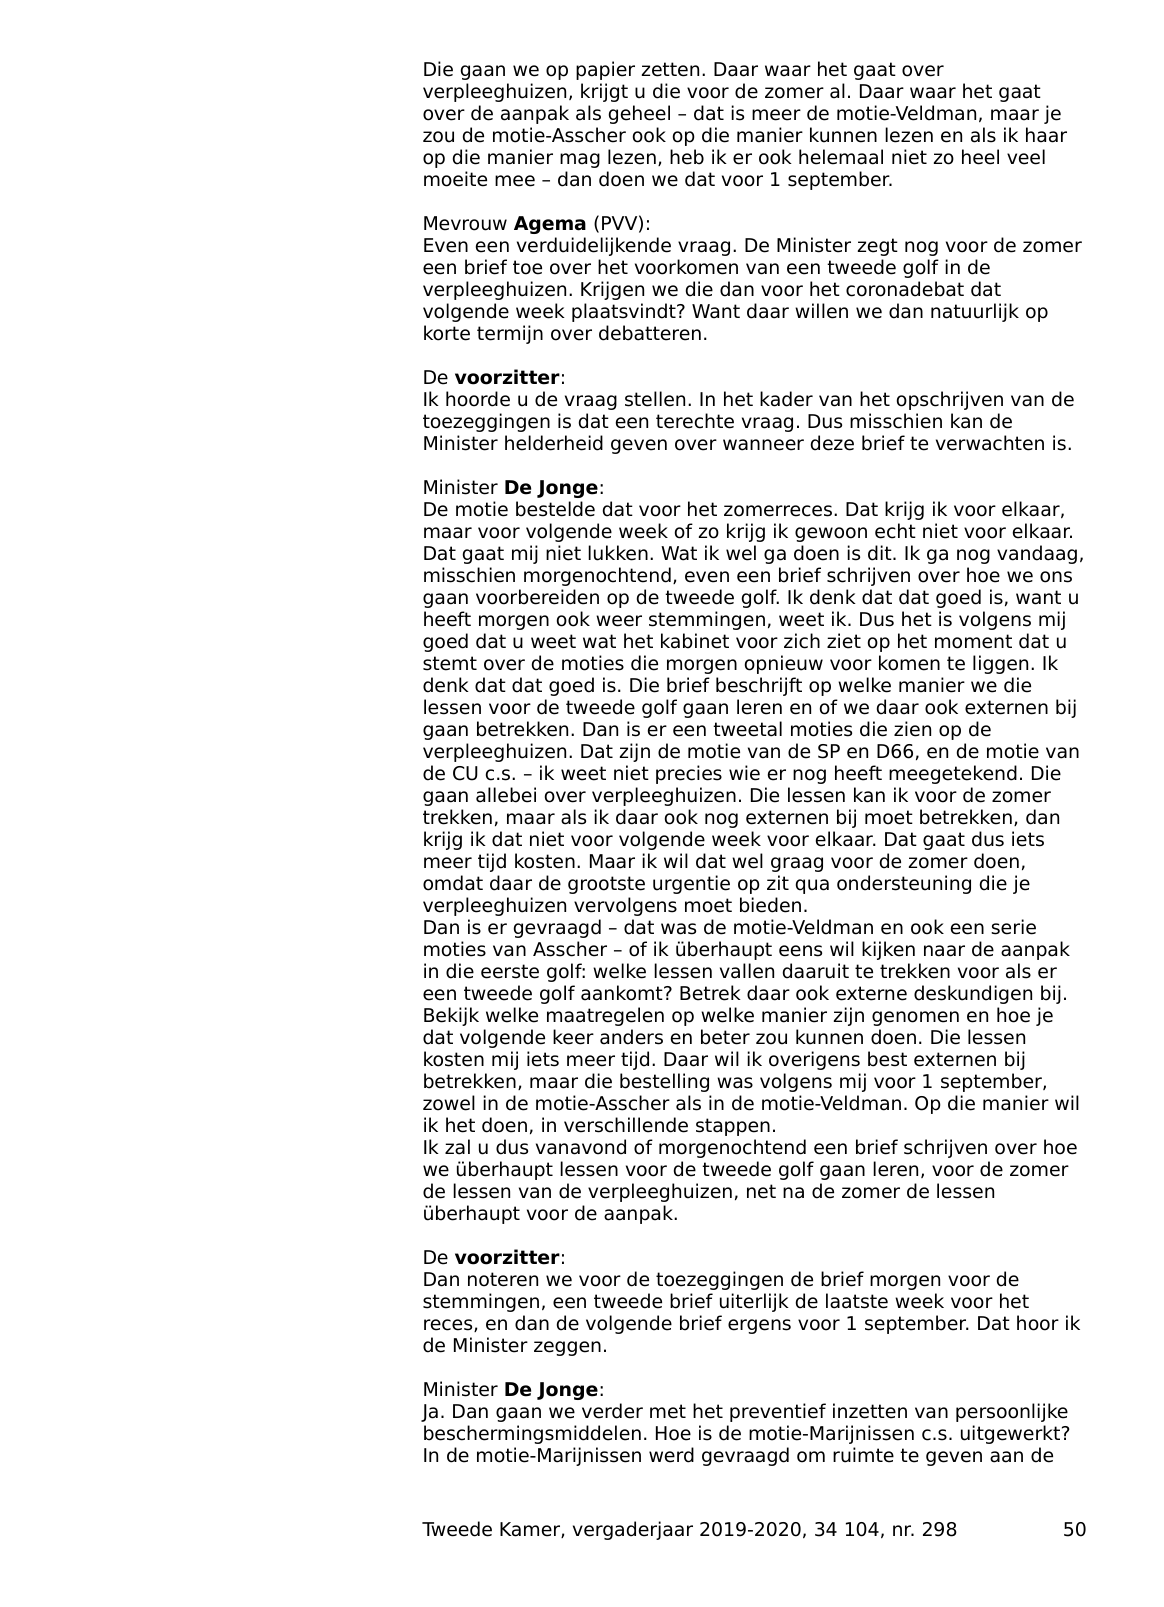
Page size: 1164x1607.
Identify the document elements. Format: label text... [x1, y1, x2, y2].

text Ik hoorde u de vraag stellen. In het kader van het opschrijven van de toezeggingen is dat een terechte vraag. Dus misschien kan de Minister helderheid geven over wanneer deze brief te verwachten is. [422, 389, 1087, 455]
text Ik zal u dus vanavond of morgenochtend een brief schrijven over hoe we überhaupt lessen voor de tweede golf gaan leren, voor de zomer de lessen van de verpleeghuizen, net na de zomer de lessen überhaupt voor de aanpak. [422, 1137, 1087, 1224]
text De motie bestelde dat voor het zomerreces. Dat krijg ik voor elkaar, maar voor volgende week of zo krijg ik gewoon echt niet voor elkaar. Dat gaat mij niet lukken. Wat ik wel ga doen is dit. Ik ga nog vandaag, misschien morgenochtend, even een brief schrijven over hoe we ons gaan voorbereiden op de tweede golf. Ik denk dat dat goed is, want u heeft morgen ook weer stemmingen, weet ik. Dus het is volgens mij goed dat u weet wat het kabinet voor zich ziet op het moment dat u stemt over de moties die morgen opnieuw voor komen te liggen. Ik denk dat dat goed is. Die brief beschrijft op welke manier we die lessen voor de tweede golf gaan leren en of we daar ook externen bij gaan betrekken. Dan is er een tweetal moties die zien op de verpleeghuizen. Dat zijn de motie van de SP en D66, en de motie van de CU c.s. – ik weet niet precies wie er nog heeft meegetekend. Die gaan allebei over verpleeghuizen. Die lessen kan ik voor de zomer trekken, maar als ik daar ook nog externen bij moet betrekken, dan krijg ik dat niet voor volgende week voor elkaar. Dat gaat dus iets meer tijd kosten. Maar ik wil dat wel graag voor de zomer doen, omdat daar de grootste urgentie op zit qua ondersteuning die je verpleeghuizen vervolgens moet bieden. [422, 499, 1087, 917]
text De voorzitter: [422, 1247, 1087, 1269]
text Even een verduidelijkende vraag. De Minister zegt nog voor de zomer een brief toe over het voorkomen van een tweede golf in de verpleeghuizen. Krijgen we die dan voor het coronadebat dat volgende week plaatsvindt? Want daar willen we dan natuurlijk op korte termijn over debatteren. [422, 235, 1087, 345]
text De voorzitter: [422, 367, 1087, 389]
text Mevrouw Agema (PVV): [422, 213, 1087, 235]
text Dan is er gevraagd – dat was de motie-Veldman en ook een serie moties van Asscher – of ik überhaupt eens wil kijken naar de aanpak in die eerste golf: welke lessen vallen daaruit te trekken voor als er een tweede golf aankomt? Betrek daar ook externe deskundigen bij. Bekijk welke maatregelen op welke manier zijn genomen en hoe je dat volgende keer anders en beter zou kunnen doen. Die lessen kosten mij iets meer tijd. Daar wil ik overigens best externen bij betrekken, maar die bestelling was volgens mij voor 1 september, zowel in de motie-Asscher als in de motie-Veldman. Op die manier wil ik het doen, in verschillende stappen. [422, 917, 1087, 1137]
text Ja. Dan gaan we verder met het preventief inzetten van persoonlijke beschermingsmiddelen. Hoe is de motie-Marijnissen c.s. uitgewerkt? In de motie-Marijnissen werd gevraagd om ruimte te geven aan de [422, 1401, 1087, 1467]
text Die gaan we op papier zetten. Daar waar het gaat over verpleeghuizen, krijgt u die voor de zomer al. Daar waar het gaat over de aanpak als geheel – dat is meer de motie-Veldman, maar je zou de motie-Asscher ook op die manier kunnen lezen en als ik haar op die manier mag lezen, heb ik er ook helemaal niet zo heel veel moeite mee – dan doen we dat voor 1 september. [422, 59, 1087, 191]
text Dan noteren we voor de toezeggingen de brief morgen voor de stemmingen, een tweede brief uiterlijk de laatste week voor het reces, en dan de volgende brief ergens voor 1 september. Dat hoor ik de Minister zeggen. [422, 1269, 1087, 1357]
text Minister De Jonge: [422, 1379, 1087, 1401]
text Minister De Jonge: [422, 477, 1087, 499]
